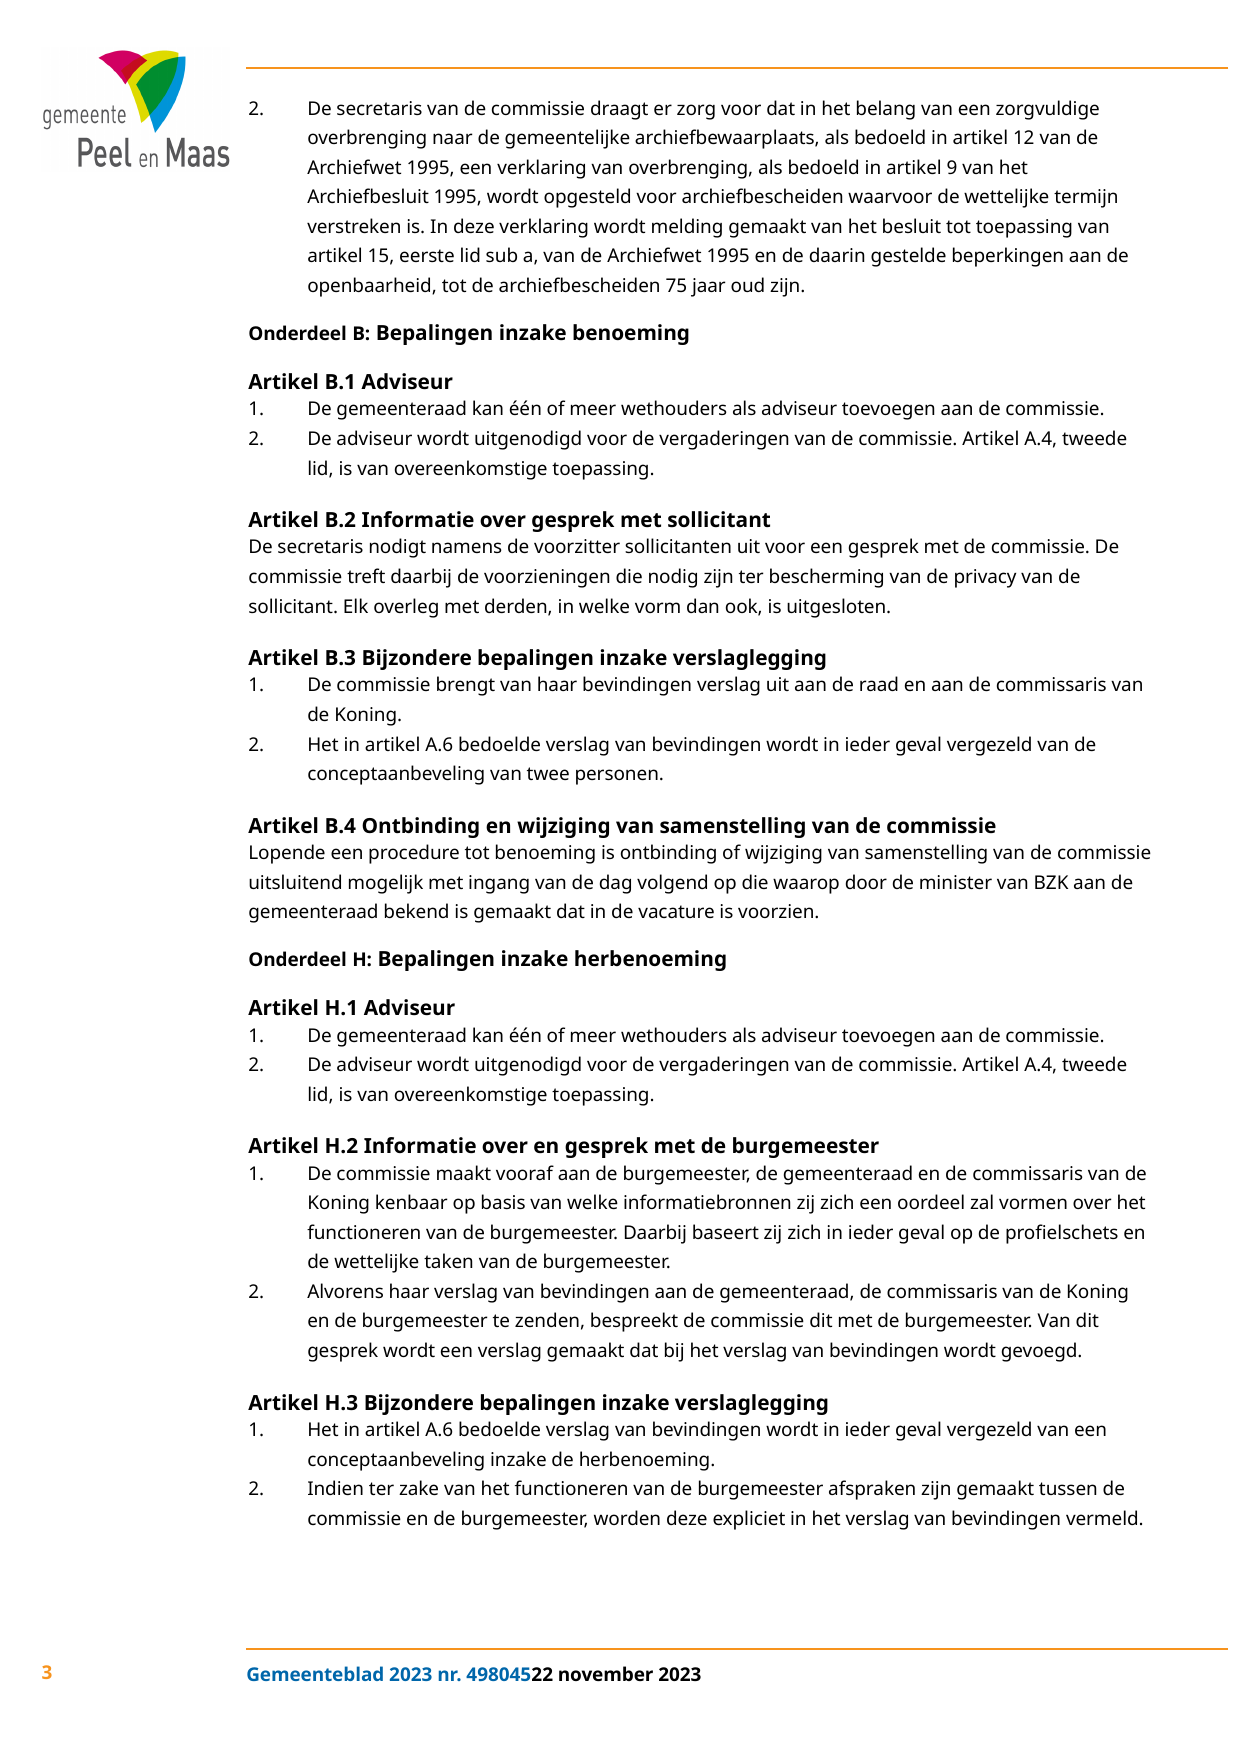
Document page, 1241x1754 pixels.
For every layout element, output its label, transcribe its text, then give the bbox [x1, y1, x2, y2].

text Lopende een procedure tot benoeming is ontbinding of wijziging van samenstelling van de commissie uitsluitend mogelijk met ingang van de dag volgend op die waarop door de minister van BZK aan de gemeenteraad bekend is gemaakt dat in de vacature is voorzien. [248, 839, 1152, 924]
text Artikel B.4 Ontbinding en wijziging van samenstelling van de commissie [248, 811, 1152, 839]
text Artikel B.3 Bijzondere bepalingen inzake verslaglegging [248, 643, 1152, 672]
list Alvorens haar verslag van bevindingen aan de gemeenteraad, de commissaris van de Koning en de burgemeester te zenden, bespreekt de commissie dit met de burgemeester. Van dit gesprek wordt een verslag gemaakt dat bij het verslag van bevindingen wordt gevoegd. [248, 1278, 1152, 1363]
text Artikel B.1 Adviseur [248, 367, 1152, 396]
text Artikel B.2 Informatie over gesprek met sollicitant [248, 505, 1152, 534]
text Artikel H.2 Informatie over en gesprek met de burgemeester [248, 1131, 1152, 1160]
list Het in artikel A.6 bedoelde verslag van bevindingen wordt in ieder geval vergezeld van de conceptaanbeveling van twee personen. [248, 731, 1152, 786]
list De commissie brengt van haar bevindingen verslag uit aan de raad en aan de commissaris van de Koning. [248, 672, 1152, 727]
text Onderdeel B: Bepalingen inzake benoeming [248, 318, 1152, 346]
list De gemeenteraad kan één of meer wethouders als adviseur toevoegen aan de commissie. [248, 396, 1152, 421]
text Onderdeel H: Bepalingen inzake herbenoeming [248, 944, 1152, 972]
list Het in artikel A.6 bedoelde verslag van bevindingen wordt in ieder geval vergezeld van een conceptaanbeveling inzake de herbenoeming. [248, 1416, 1152, 1471]
list De adviseur wordt uitgenodigd voor de vergaderingen van de commissie. Artikel A.4, tweede lid, is van overeenkomstige toepassing. [248, 425, 1152, 481]
picture [41, 47, 231, 172]
text Artikel H.3 Bijzondere bepalingen inzake verslaglegging [248, 1388, 1152, 1416]
list De gemeenteraad kan één of meer wethouders als adviseur toevoegen aan de commissie. [248, 1022, 1152, 1047]
list De commissie maakt vooraf aan de burgemeester, de gemeenteraad en de commissaris van de Koning kenbaar op basis van welke informatiebronnen zij zich een oordeel zal vormen over het functioneren van de burgemeester. Daarbij baseert zij zich in ieder geval op de profielschets en de wettelijke taken van de burgemeester. [248, 1160, 1152, 1274]
text De secretaris nodigt namens de voorzitter sollicitanten uit voor een gesprek met de commissie. De commissie treft daarbij de voorzieningen die nodig zijn ter bescherming van de privacy van de sollicitant. Elk overleg met derden, in welke vorm dan ook, is uitgesloten. [248, 534, 1152, 618]
list De adviseur wordt uitgenodigd voor de vergaderingen van de commissie. Artikel A.4, tweede lid, is van overeenkomstige toepassing. [248, 1051, 1152, 1107]
list Indien ter zake van het functioneren van de burgemeester afspraken zijn gemaakt tussen de commissie en de burgemeester, worden deze expliciet in het verslag van bevindingen vermeld. [248, 1475, 1152, 1531]
text Artikel H.1 Adviseur [248, 993, 1152, 1022]
list De secretaris van de commissie draagt er zorg voor dat in het belang van een zorgvuldige overbrenging naar de gemeentelijke archiefbewaarplaats, als bedoeld in artikel 12 van de Archiefwet 1995, een verklaring van overbrenging, als bedoeld in artikel 9 van het Archiefbesluit 1995, wordt opgesteld voor archiefbescheiden waarvoor de wettelijke termijn verstreken is. In deze verklaring wordt melding gemaakt van het besluit tot toepassing van artikel 15, eerste lid sub a, van de Archiefwet 1995 en de daarin gestelde beperkingen aan de openbaarheid, tot de archiefbescheiden 75 jaar oud zijn. [248, 95, 1152, 298]
